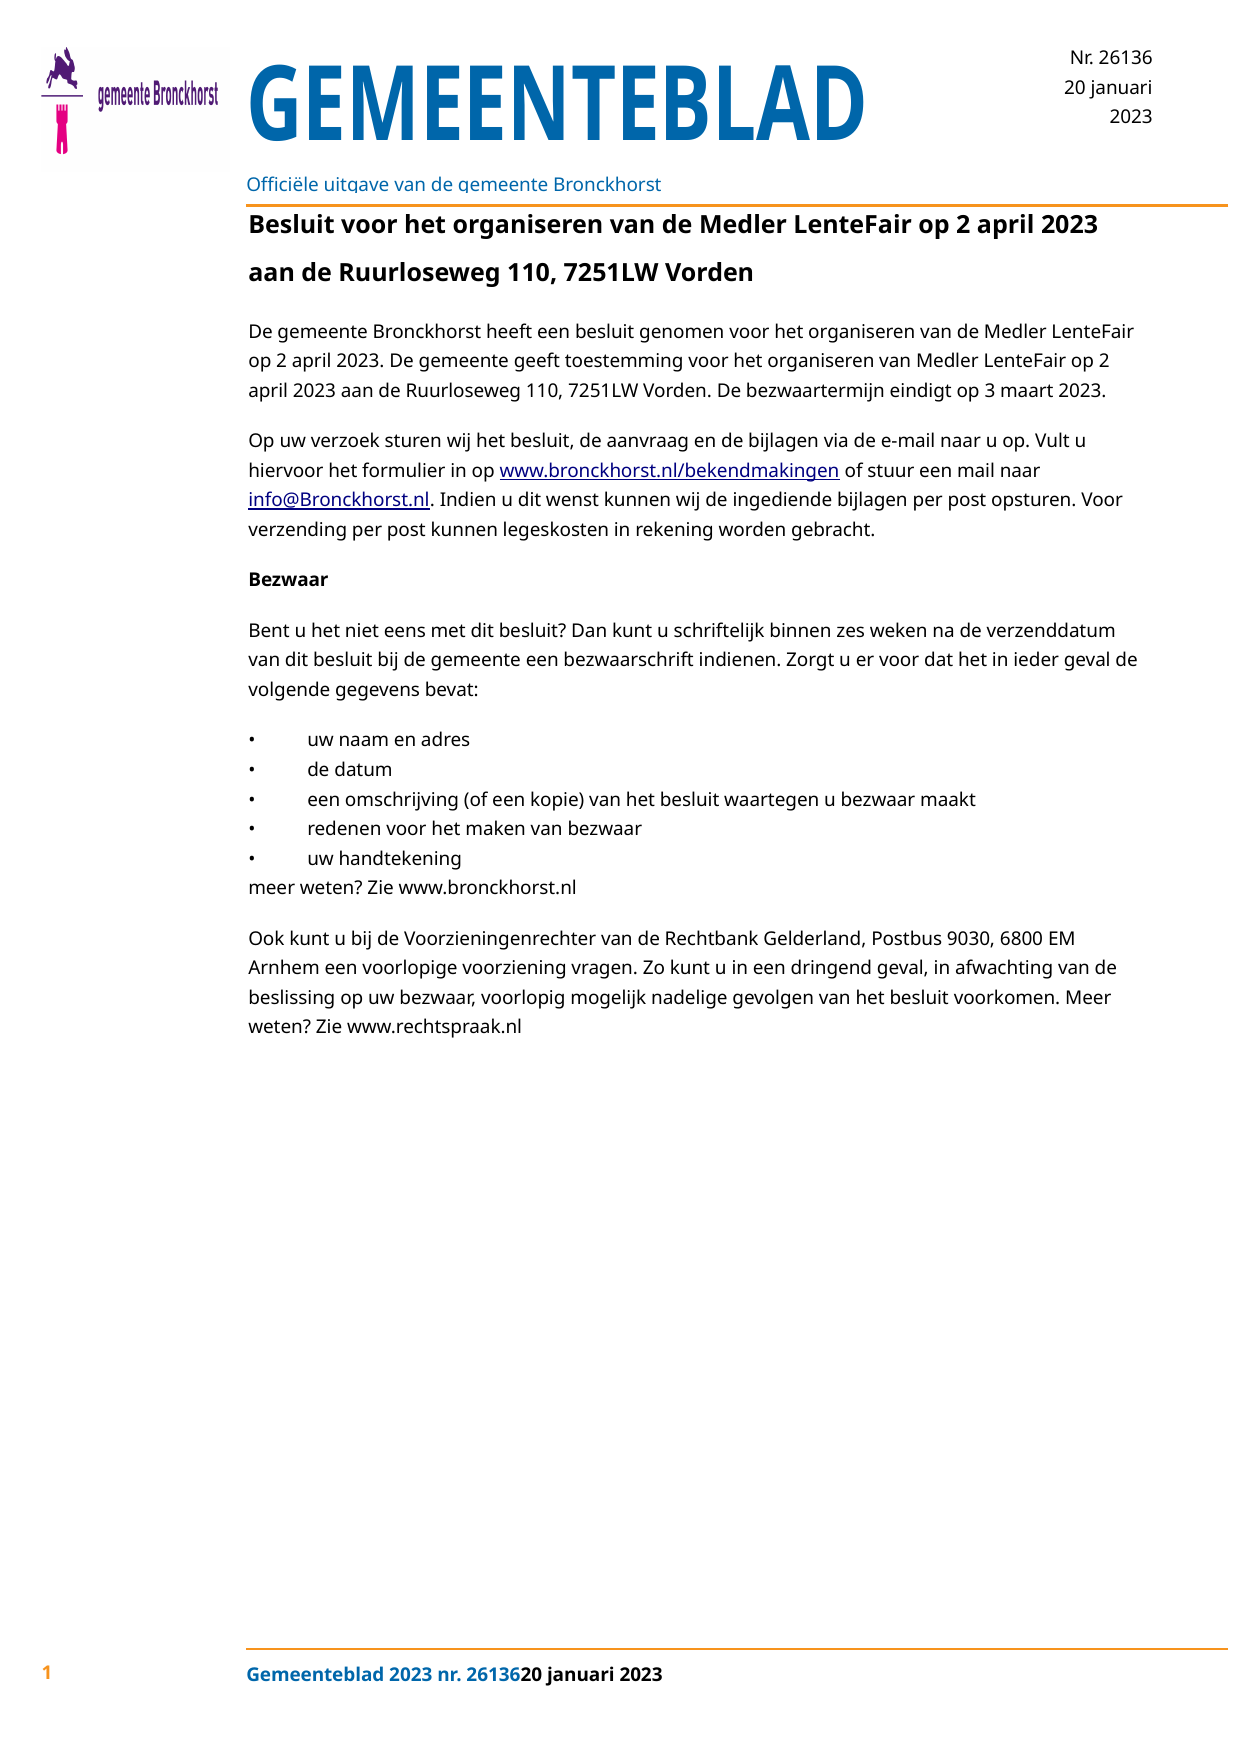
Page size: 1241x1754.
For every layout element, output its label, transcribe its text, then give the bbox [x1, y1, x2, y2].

text meer weten? Zie www.bronckhorst.nl [248, 874, 1152, 900]
list de datum [248, 756, 1152, 782]
list uw handtekening [248, 845, 1152, 871]
text Bezwaar [248, 567, 1152, 592]
list een omschrijving (of een kopie) van het besluit waartegen u bezwaar maakt [248, 786, 1152, 812]
text Bent u het niet eens met dit besluit? Dan kunt u schriftelijk binnen zes weken na de verzenddatum van dit besluit bij de gemeente een bezwaarschrift indienen. Zorgt u er voor dat het in ieder geval de volgende gegevens bevat: [248, 617, 1152, 702]
text Op uw verzoek sturen wij het besluit, de aanvraag en de bijlagen via de e-mail naar u op. Vult u hiervoor het formulier in op www.bronckhorst.nl/bekendmakingen of stuur een mail naar info@Bronckhorst.nl. Indien u dit wenst kunnen wij de ingediende bijlagen per post opsturen. Voor verzending per post kunnen legeskosten in rekening worden gebracht. [248, 427, 1152, 542]
list redenen voor het maken van bezwaar [248, 815, 1152, 841]
text De gemeente Bronckhorst heeft een besluit genomen voor het organiseren van de Medler LenteFair op 2 april 2023. De gemeente geeft toestemming voor het organiseren van Medler LenteFair op 2 april 2023 aan de Ruurloseweg 110, 7251LW Vorden. De bezwaartermijn eindigt op 3 maart 2023. [248, 318, 1152, 403]
picture [41, 47, 231, 172]
text Ook kunt u bij de Voorzieningenrechter van de Rechtbank Gelderland, Postbus 9030, 6800 EM Arnhem een voorlopige voorziening vragen. Zo kunt u in een dringend geval, in afwachting van de beslissing op uw bezwaar, voorlopig mogelijk nadelige gevolgen van het besluit voorkomen. Meer weten? Zie www.rechtspraak.nl [248, 925, 1152, 1039]
text Besluit voor het organiseren van de Medler LenteFair op 2 april 2023 aan de Ruurloseweg 110, 7251LW Vorden [248, 207, 1152, 288]
list uw naam en adres [248, 727, 1152, 752]
